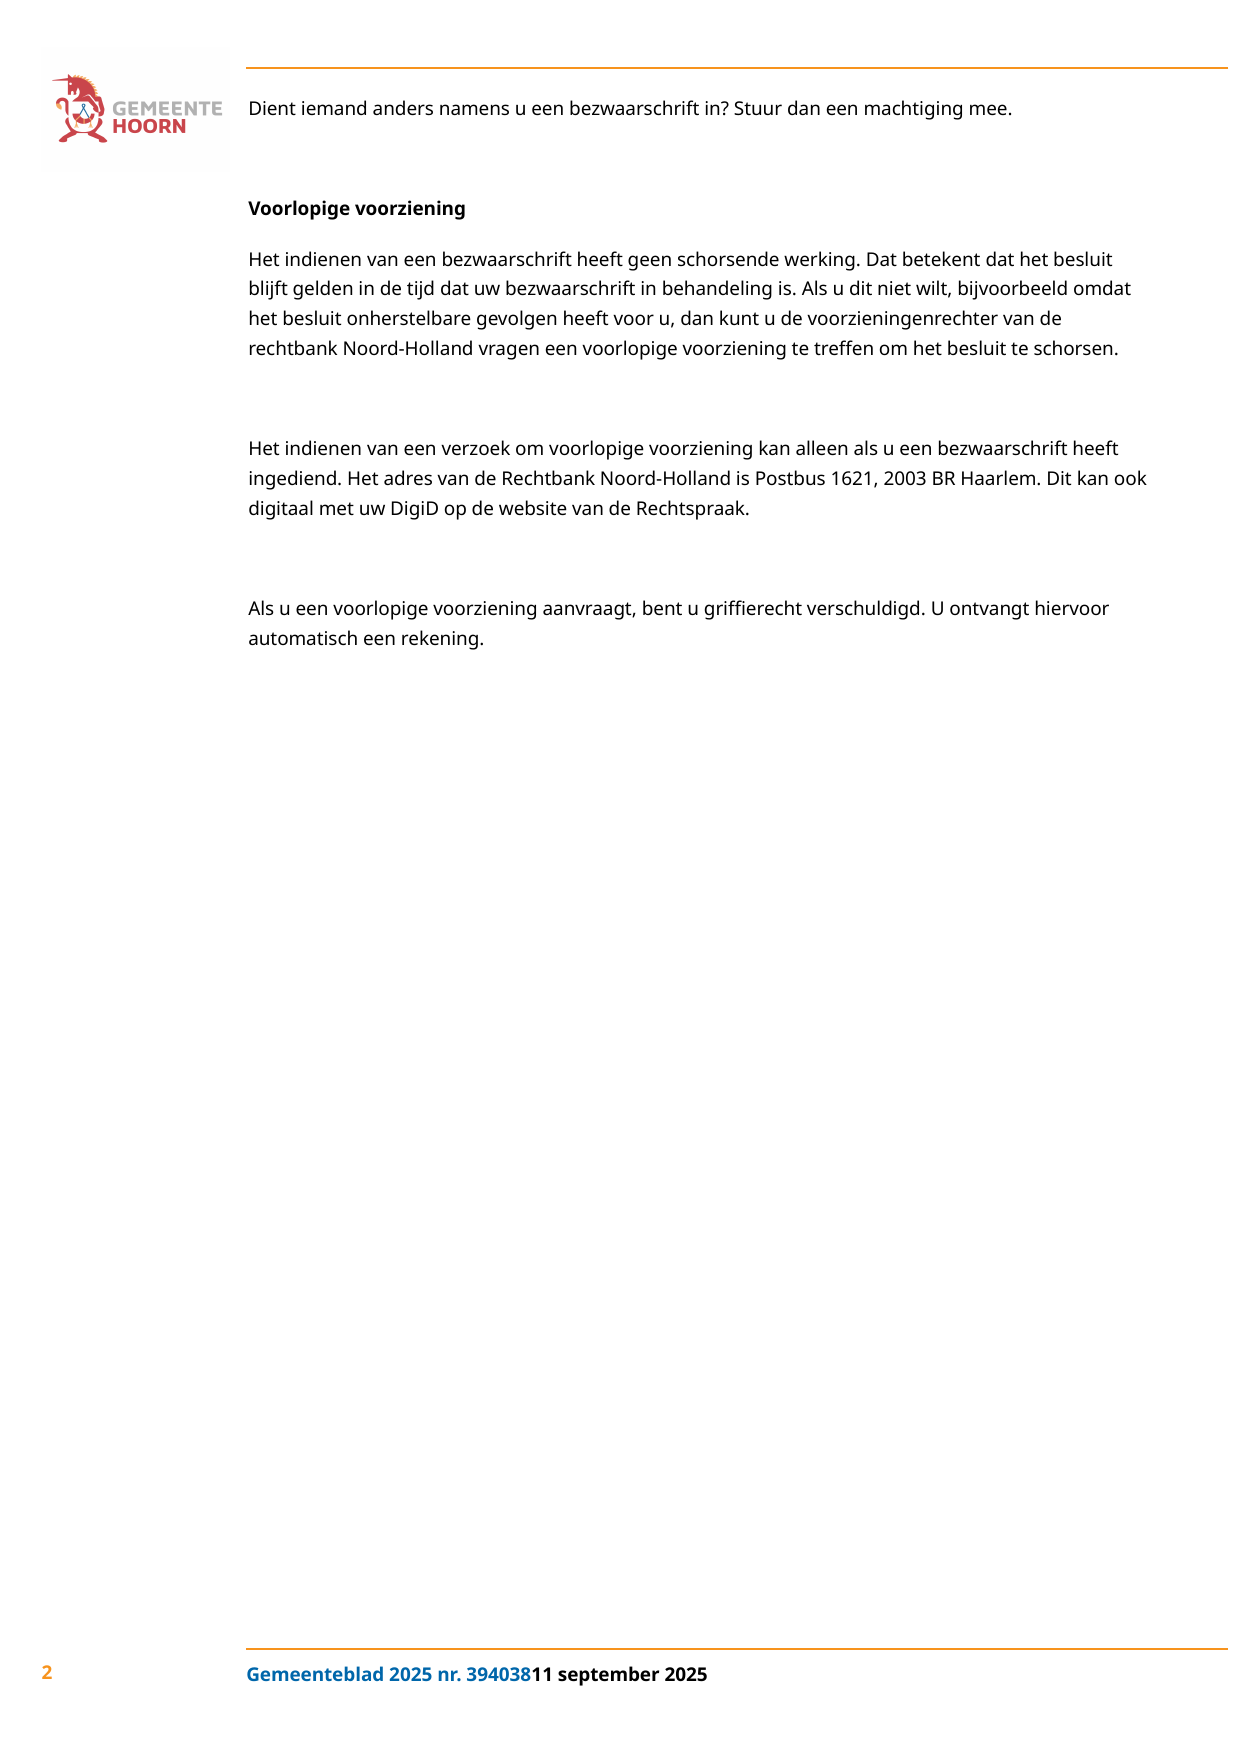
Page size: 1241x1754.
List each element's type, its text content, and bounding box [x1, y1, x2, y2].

text Als u een voorlopige voorziening aanvraagt, bent u griffierecht verschuldigd. U ontvangt hiervoor automatisch een rekening. [248, 596, 1152, 651]
text Het indienen van een verzoek om voorlopige voorziening kan alleen als u een bezwaarschrift heeft ingediend. Het adres van de Rechtbank Noord-Holland is Postbus 1621, 2003 BR Haarlem. Dit kan ook digitaal met uw DigiD op de website van de Rechtspraak. [248, 436, 1152, 521]
text Dient iemand anders namens u een bezwaarschrift in? Stuur dan een machtiging mee. [248, 95, 1152, 121]
text Het indienen van een bezwaarschrift heeft geen schorsende werking. Dat betekent dat het besluit blijft gelden in de tijd dat uw bezwaarschrift in behandeling is. Als u dit niet wilt, bijvoorbeeld omdat het besluit onherstelbare gevolgen heeft voor u, dan kunt u de voorzieningenrechter van de rechtbank Noord-Holland vragen een voorlopige voorziening te treffen om het besluit te schorsen. [248, 246, 1152, 361]
text Voorlopige voorziening [248, 196, 1152, 221]
picture [41, 47, 231, 172]
